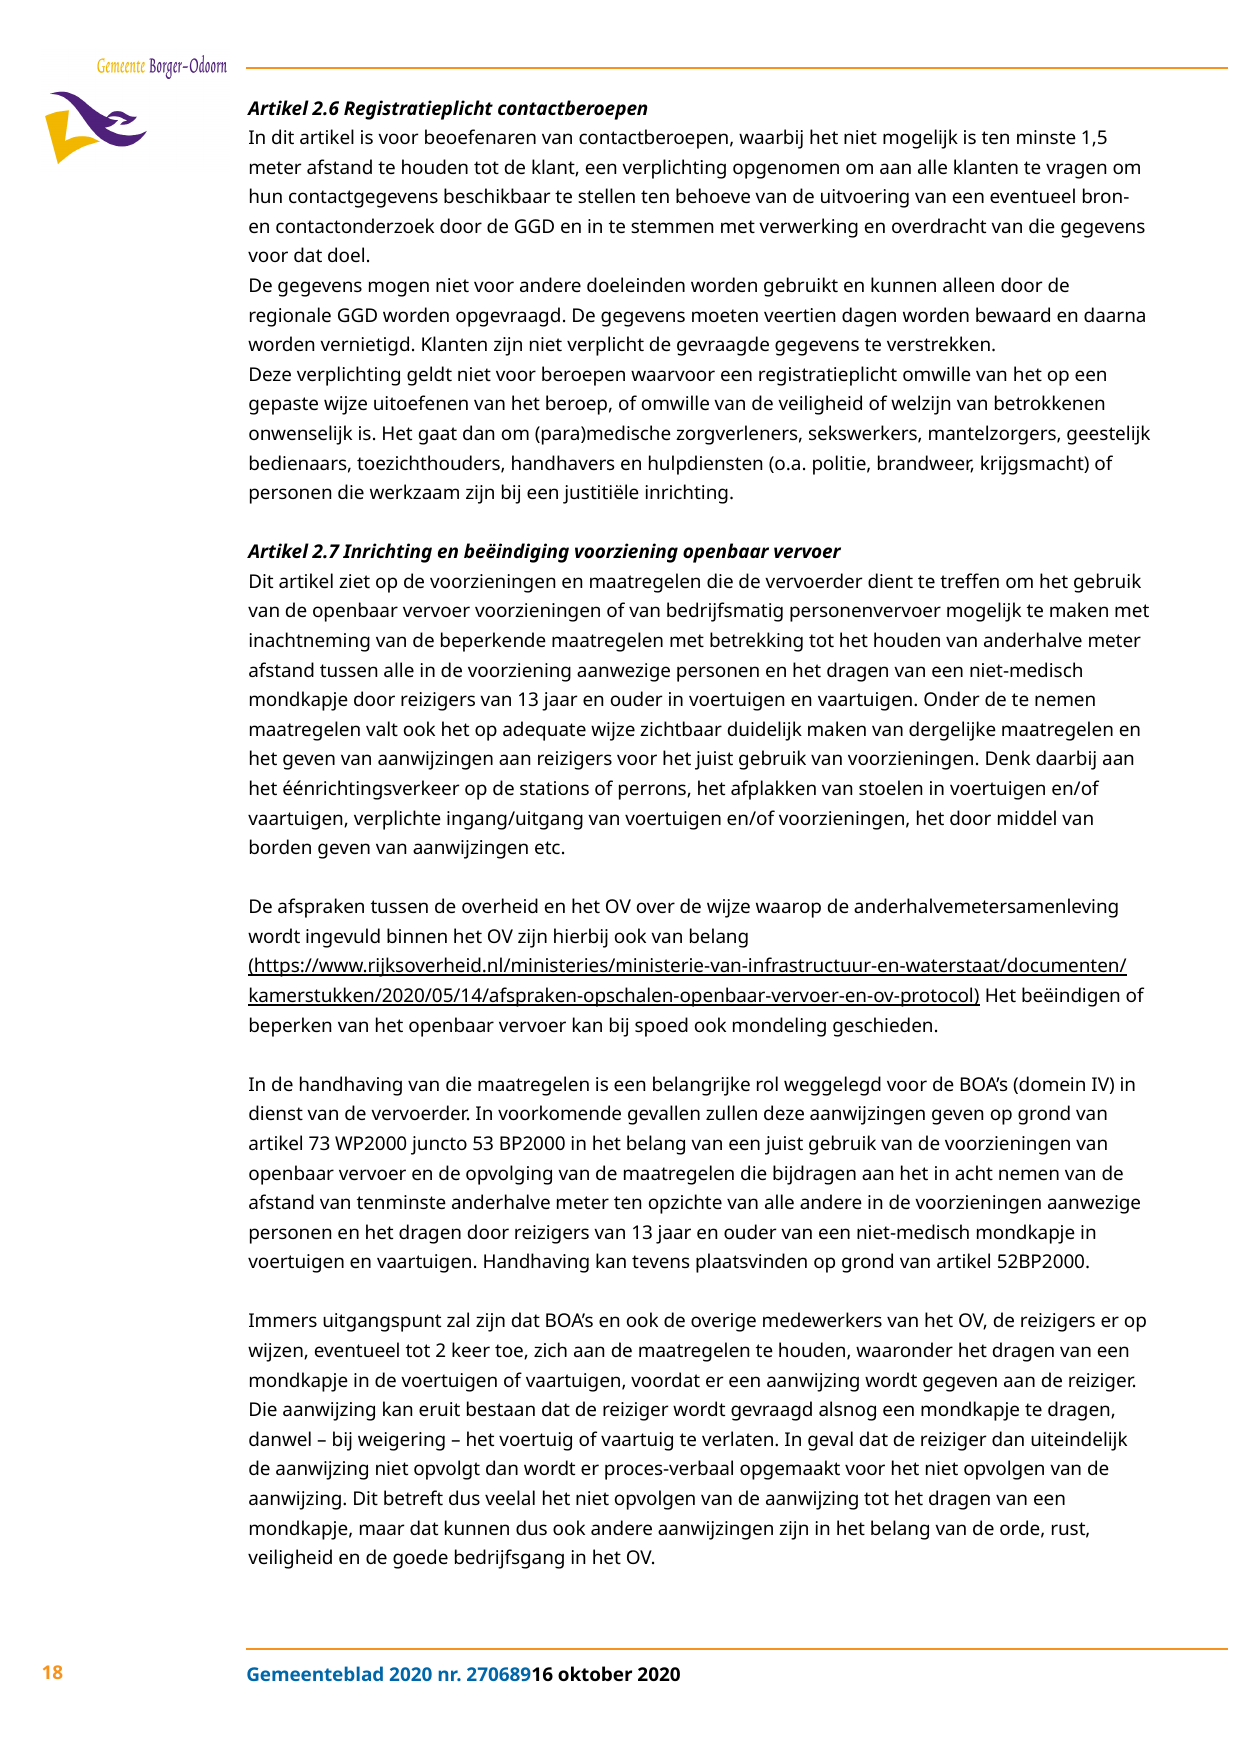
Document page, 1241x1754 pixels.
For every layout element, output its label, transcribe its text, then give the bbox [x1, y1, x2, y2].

text In de handhaving van die maatregelen is een belangrijke rol weggelegd voor de BOA’s (domein IV) in dienst van de vervoerder. In voorkomende gevallen zullen deze aanwijzingen geven op grond van artikel 73 WP2000 juncto 53 BP2000 in het belang van een juist gebruik van de voorzieningen van openbaar vervoer en de opvolging van de maatregelen die bijdragen aan het in acht nemen van de afstand van tenminste anderhalve meter ten opzichte van alle andere in de voorzieningen aanwezige personen en het dragen door reizigers van 13 jaar en ouder van een niet-medisch mondkapje in voertuigen en vaartuigen. Handhaving kan tevens plaatsvinden op grond van artikel 52BP2000. [248, 1071, 1152, 1274]
text Artikel 2.7 Inrichting en beëindiging voorziening openbaar vervoer [248, 538, 1152, 564]
picture [41, 47, 231, 172]
text Artikel 2.6 Registratieplicht contactberoepen [248, 95, 1152, 121]
text Deze verplichting geldt niet voor beroepen waarvoor een registratieplicht omwille van het op een gepaste wijze uitoefenen van het beroep, of omwille van de veiligheid of welzijn van betrokkenen onwenselijk is. Het gaat dan om (para)medische zorgverleners, sekswerkers, mantelzorgers, geestelijk bedienaars, toezichthouders, handhavers en hulpdiensten (o.a. politie, brandweer, krijgsmacht) of personen die werkzaam zijn bij een justitiële inrichting. [248, 361, 1152, 505]
text De afspraken tussen de overheid en het OV over de wijze waarop de anderhalvemetersamenleving wordt ingevuld binnen het OV zijn hierbij ook van belang (https://www.rijksoverheid.nl/ministeries/ministerie-van-infrastructuur-en-waterstaat/documenten/kamerstukken/2020/05/14/afspraken-opschalen-openbaar-vervoer-en-ov-protocol) Het beëindigen of beperken van het openbaar vervoer kan bij spoed ook mondeling geschieden. [248, 893, 1152, 1038]
text In dit artikel is voor beoefenaren van contactberoepen, waarbij het niet mogelijk is ten minste 1,5 meter afstand te houden tot de klant, een verplichting opgenomen om aan alle klanten te vragen om hun contactgegevens beschikbaar te stellen ten behoeve van de uitvoering van een eventueel bron- en contactonderzoek door de GGD en in te stemmen met verwerking en overdracht van die gegevens voor dat doel. [248, 124, 1152, 268]
text De gegevens mogen niet voor andere doeleinden worden gebruikt en kunnen alleen door de regionale GGD worden opgevraagd. De gegevens moeten veertien dagen worden bewaard en daarna worden vernietigd. Klanten zijn niet verplicht de gevraagde gegevens te verstrekken. [248, 272, 1152, 357]
text Dit artikel ziet op de voorzieningen en maatregelen die de vervoerder dient te treffen om het gebruik van de openbaar vervoer voorzieningen of van bedrijfsmatig personenvervoer mogelijk te maken met inachtneming van de beperkende maatregelen met betrekking tot het houden van anderhalve meter afstand tussen alle in de voorziening aanwezige personen en het dragen van een niet-medisch mondkapje door reizigers van 13 jaar en ouder in voertuigen en vaartuigen. Onder de te nemen maatregelen valt ook het op adequate wijze zichtbaar duidelijk maken van dergelijke maatregelen en het geven van aanwijzingen aan reizigers voor het juist gebruik van voorzieningen. Denk daarbij aan het éénrichtingsverkeer op de stations of perrons, het afplakken van stoelen in voertuigen en/of vaartuigen, verplichte ingang/uitgang van voertuigen en/of voorzieningen, het door middel van borden geven van aanwijzingen etc. [248, 568, 1152, 860]
text Immers uitgangspunt zal zijn dat BOA’s en ook de overige medewerkers van het OV, de reizigers er op wijzen, eventueel tot 2 keer toe, zich aan de maatregelen te houden, waaronder het dragen van een mondkapje in de voertuigen of vaartuigen, voordat er een aanwijzing wordt gegeven aan de reiziger. Die aanwijzing kan eruit bestaan dat de reiziger wordt gevraagd alsnog een mondkapje te dragen, danwel – bij weigering – het voertuig of vaartuig te verlaten. In geval dat de reiziger dan uiteindelijk de aanwijzing niet opvolgt dan wordt er proces-verbaal opgemaakt voor het niet opvolgen van de aanwijzing. Dit betreft dus veelal het niet opvolgen van de aanwijzing tot het dragen van een mondkapje, maar dat kunnen dus ook andere aanwijzingen zijn in het belang van de orde, rust, veiligheid en de goede bedrijfsgang in het OV. [248, 1308, 1152, 1570]
